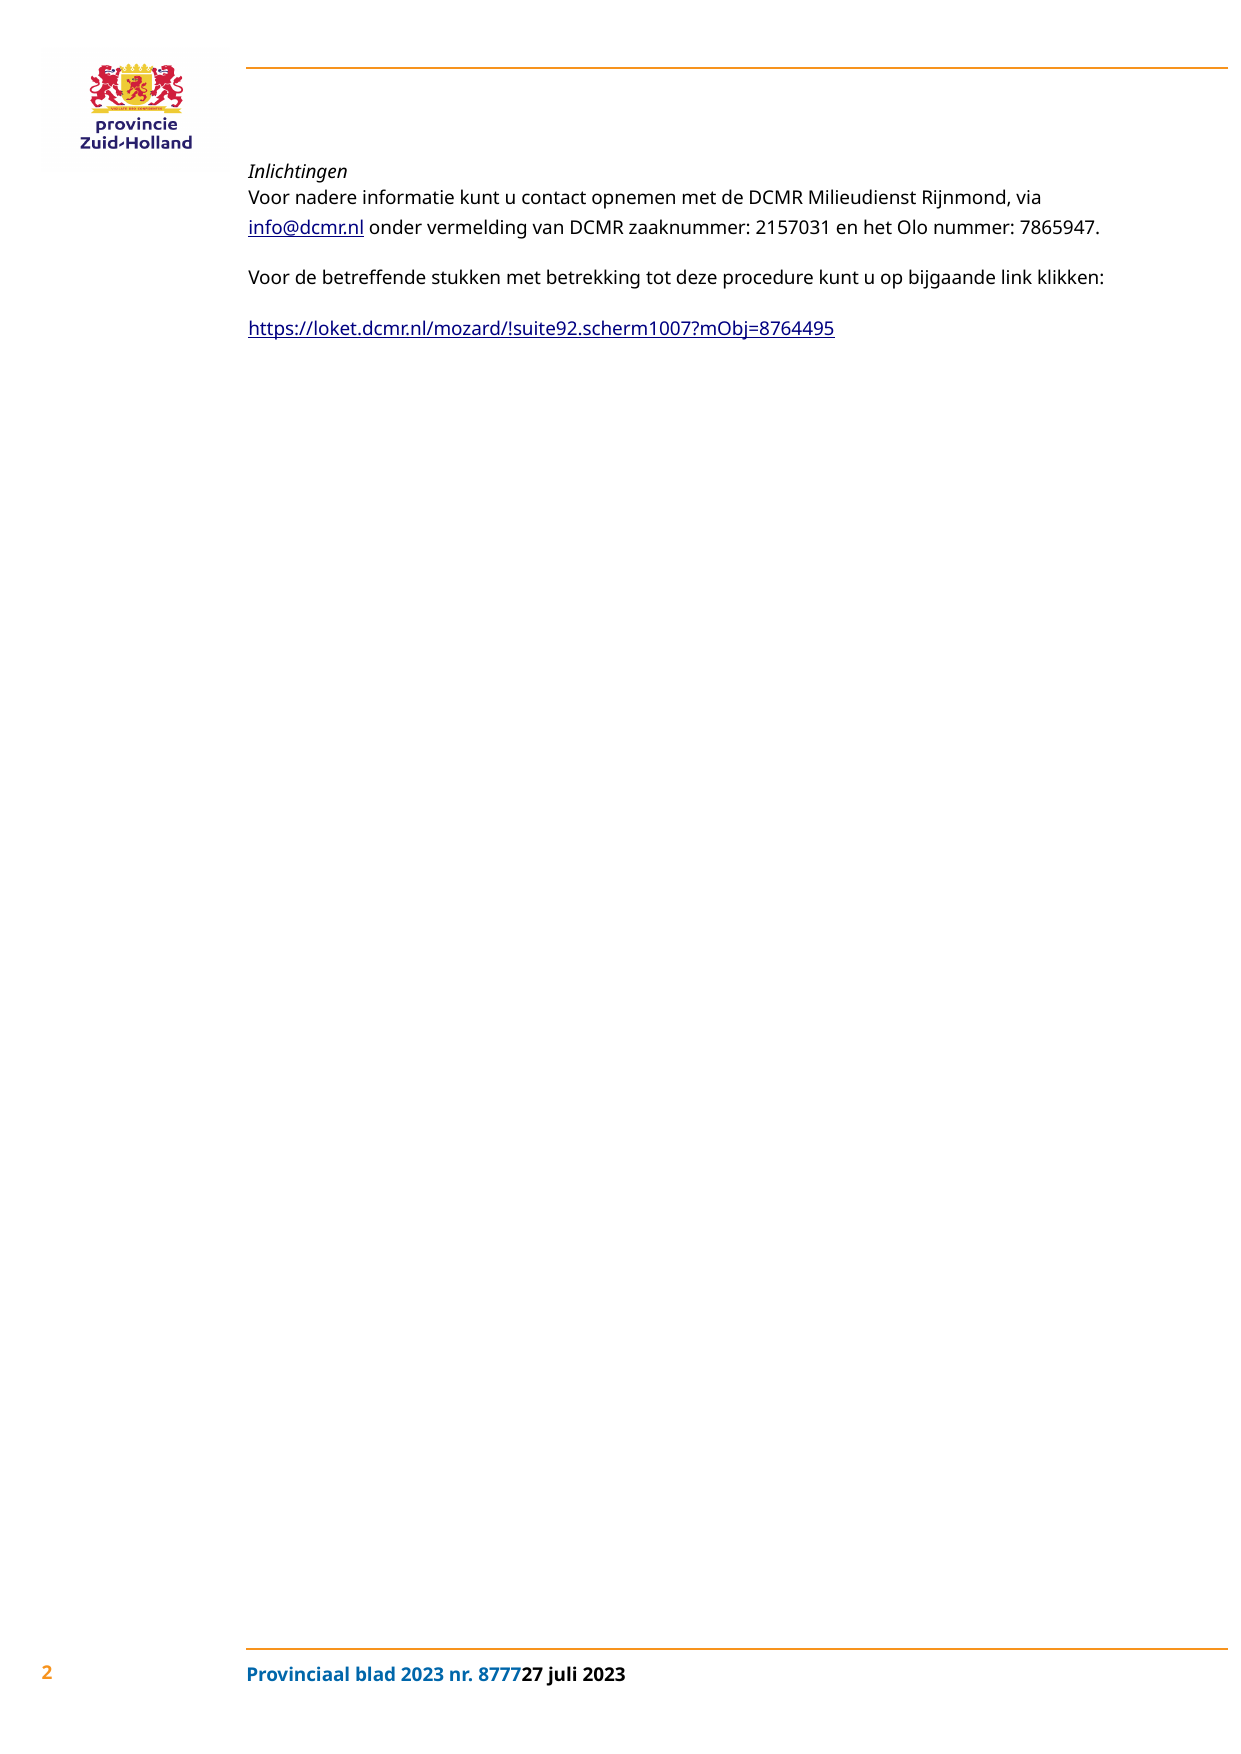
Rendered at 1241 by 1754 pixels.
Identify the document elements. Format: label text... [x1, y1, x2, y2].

text https://loket.dcmr.nl/mozard/!suite92.scherm1007?mObj=8764495 [248, 315, 1152, 341]
text Voor de betreffende stukken met betrekking tot deze procedure kunt u op bijgaande link klikken: [248, 264, 1152, 290]
text Inlichtingen [248, 159, 1152, 184]
picture [41, 47, 231, 172]
text Voor nadere informatie kunt u contact opnemen met de DCMR Milieudienst Rijnmond, via info@dcmr.nl onder vermelding van DCMR zaaknummer: 2157031 en het Olo nummer: 7865947. [248, 184, 1152, 240]
